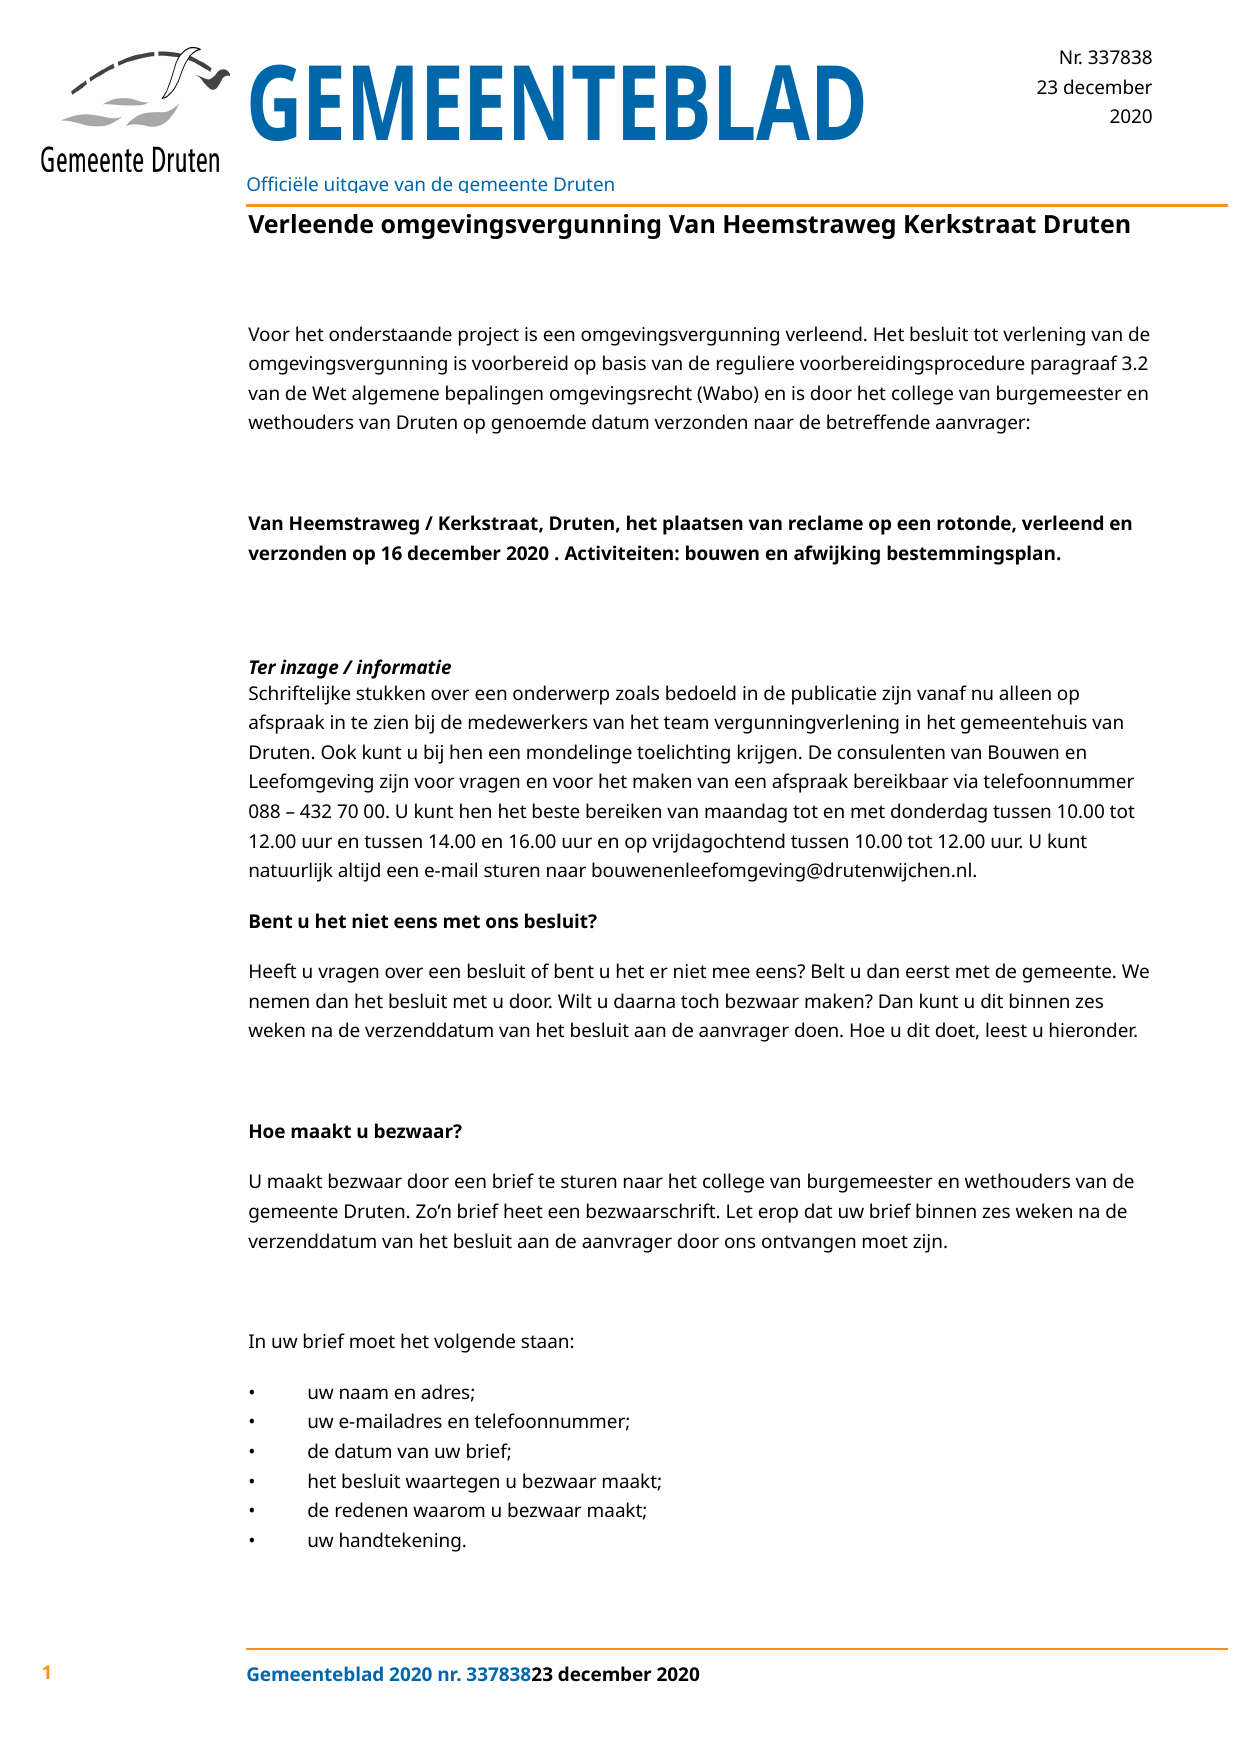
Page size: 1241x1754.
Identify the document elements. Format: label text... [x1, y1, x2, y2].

text Hoe maakt u bezwaar? [248, 1118, 1152, 1144]
text In uw brief moet het volgende staan: [248, 1329, 1152, 1354]
text Heeft u vragen over een besluit of bent u het er niet mee eens? Belt u dan eerst met de gemeente. We nemen dan het besluit met u door. Wilt u daarna toch bezwaar maken? Dan kunt u dit binnen zes weken na de verzenddatum van het besluit aan de aanvrager doen. Hoe u dit doet, leest u hieronder. [248, 958, 1152, 1043]
text Bent u het niet eens met ons besluit? [248, 908, 1152, 934]
text Ter inzage / informatie [248, 654, 1152, 680]
list uw e-mailadres en telefoonnummer; [248, 1409, 1152, 1434]
list uw naam en adres; [248, 1379, 1152, 1405]
picture [41, 47, 231, 172]
text U maakt bezwaar door een brief te sturen naar het college van burgemeester en wethouders van de gemeente Druten. Zo’n brief heet een bezwaarschrift. Let erop dat uw brief binnen zes weken na de verzenddatum van het besluit aan de aanvrager door ons ontvangen moet zijn. [248, 1169, 1152, 1254]
list uw handtekening. [248, 1527, 1152, 1553]
text Van Heemstraweg / Kerkstraat, Druten, het plaatsen van reclame op een rotonde, verleend en verzonden op 16 december 2020 . Activiteiten: bouwen en afwijking bestemmingsplan. [248, 510, 1152, 566]
text Schriftelijke stukken over een onderwerp zoals bedoeld in de publicatie zijn vanaf nu alleen op afspraak in te zien bij de medewerkers van het team vergunningverlening in het gemeentehuis van Druten. Ook kunt u bij hen een mondelinge toelichting krijgen. De consulenten van Bouwen en Leefomgeving zijn voor vragen en voor het maken van een afspraak bereikbaar via telefoonnummer 088 – 432 70 00. U kunt hen het beste bereiken van maandag tot en met donderdag tussen 10.00 tot 12.00 uur en tussen 14.00 en 16.00 uur en op vrijdagochtend tussen 10.00 tot 12.00 uur. U kunt natuurlijk altijd een e-mail sturen naar bouwenenleefomgeving@drutenwijchen.nl. [248, 680, 1152, 883]
text Verleende omgevingsvergunning Van Heemstraweg Kerkstraat Druten [248, 207, 1152, 241]
list het besluit waartegen u bezwaar maakt; [248, 1468, 1152, 1494]
list de datum van uw brief; [248, 1438, 1152, 1464]
list de redenen waarom u bezwaar maakt; [248, 1497, 1152, 1523]
text Voor het onderstaande project is een omgevingsvergunning verleend. Het besluit tot verlening van de omgevingsvergunning is voorbereid op basis van de reguliere voorbereidingsprocedure paragraaf 3.2 van de Wet algemene bepalingen omgevingsrecht (Wabo) en is door het college van burgemeester en wethouders van Druten op genoemde datum verzonden naar de betreffende aanvrager: [248, 321, 1152, 435]
